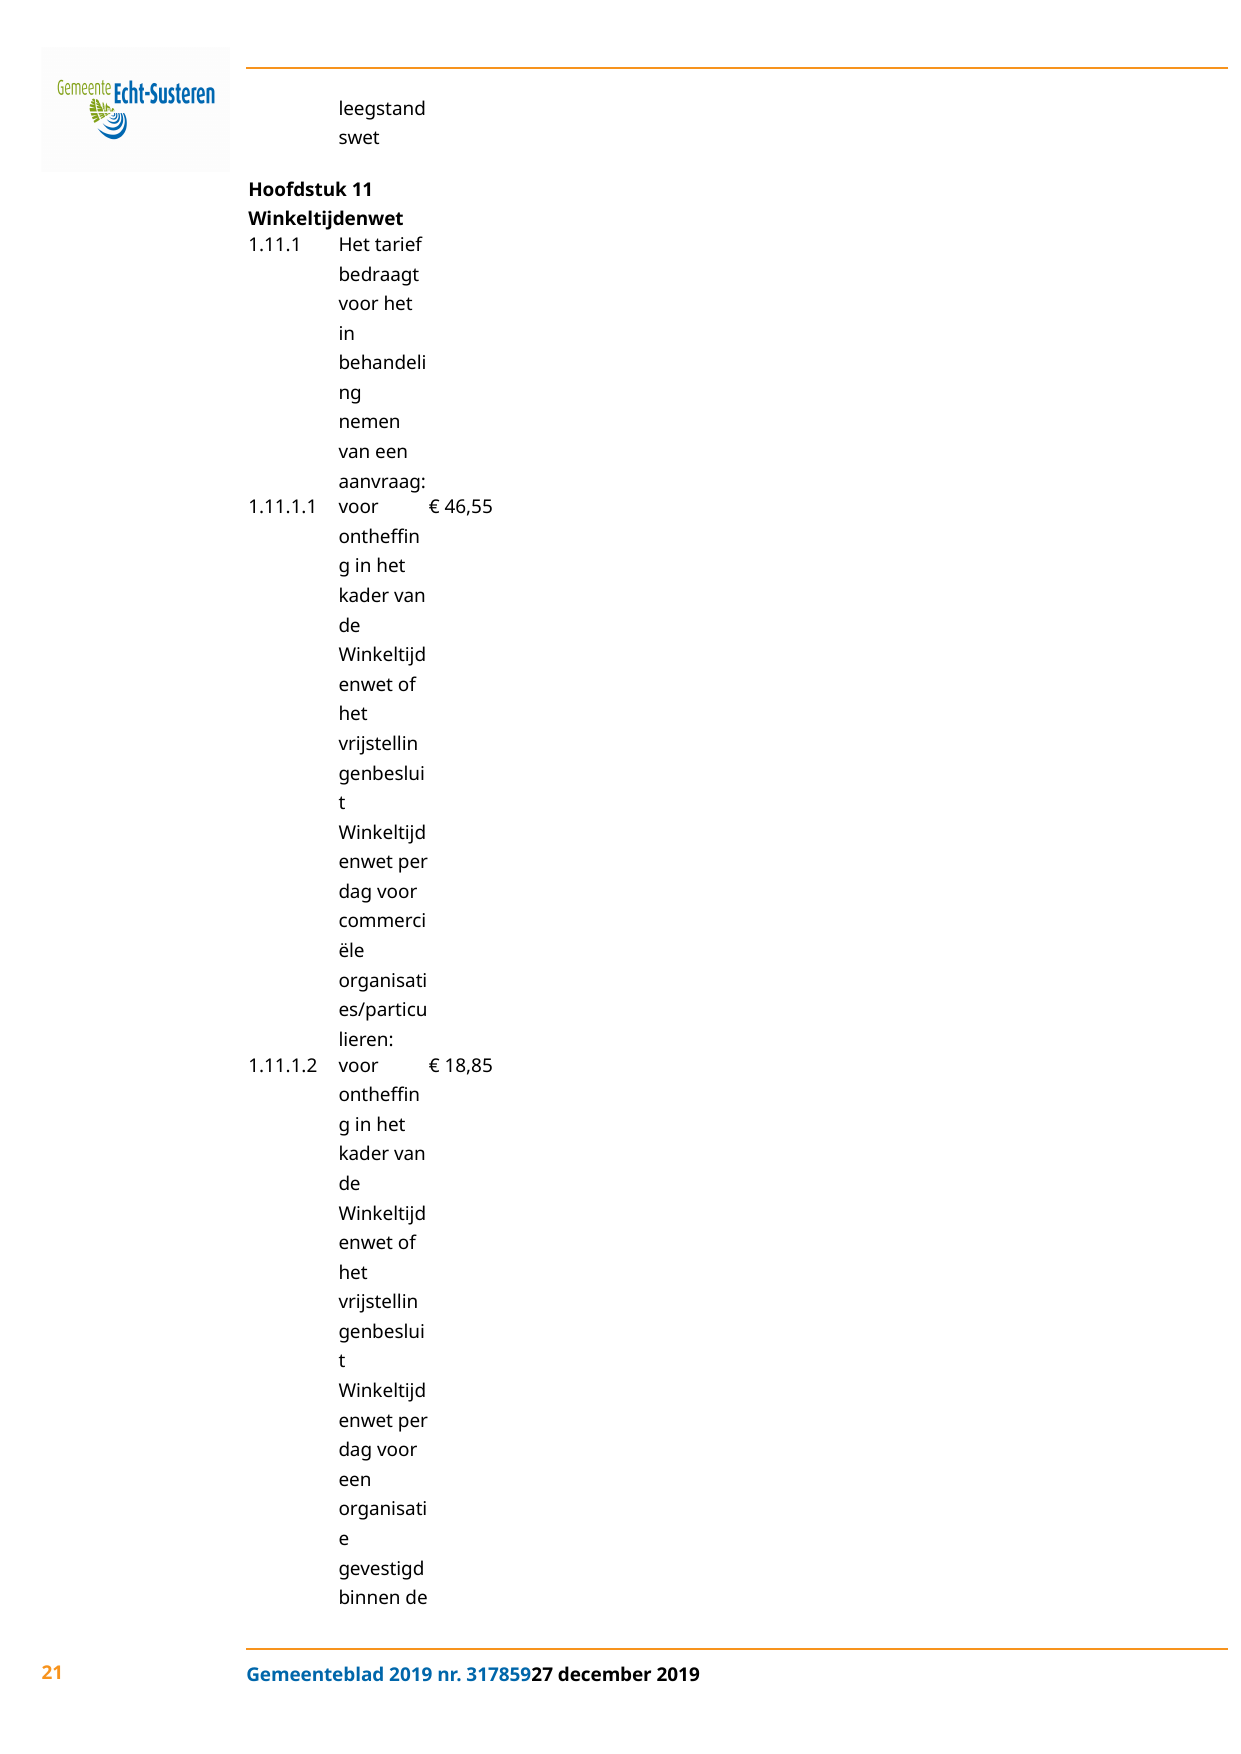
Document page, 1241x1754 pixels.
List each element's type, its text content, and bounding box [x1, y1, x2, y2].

table_cell 1.11.1.1 [248, 494, 338, 1052]
table_cell [429, 176, 519, 231]
table_cell [248, 150, 338, 176]
table_cell [519, 231, 700, 493]
table_cell [429, 95, 519, 150]
table_cell 1.11.1 [248, 231, 338, 493]
table_cell [519, 176, 700, 231]
table_cell [519, 150, 700, 176]
table_cell leegstandswet [338, 95, 429, 150]
table_cell [519, 95, 700, 150]
table_cell voor ontheffing in het kader van de Winkeltijdenwet of het vrijstellingenbesluit Winkeltijdenwet per dag voor een organisatie gevestigd binnen de [338, 1052, 429, 1610]
table_cell [429, 150, 519, 176]
table_cell 1.11.1.2 [248, 1052, 338, 1610]
table_cell € 18,85 [429, 1052, 519, 1610]
table_cell [429, 231, 519, 493]
table_cell [248, 95, 338, 150]
table_cell € 46,55 [429, 494, 519, 1052]
table_cell Het tarief bedraagt voor het in behandeling nemen van een aanvraag: [338, 231, 429, 493]
table_cell [519, 1052, 700, 1610]
table_cell [338, 150, 429, 176]
table_cell [519, 494, 700, 1052]
table_cell voor ontheffing in het kader van de Winkeltijdenwet of het vrijstellingenbesluit Winkeltijdenwet per dag voor commerciële organisaties/particulieren: [338, 494, 429, 1052]
picture [41, 47, 231, 172]
table_cell Hoofdstuk 11 Winkeltijdenwet [248, 176, 429, 231]
